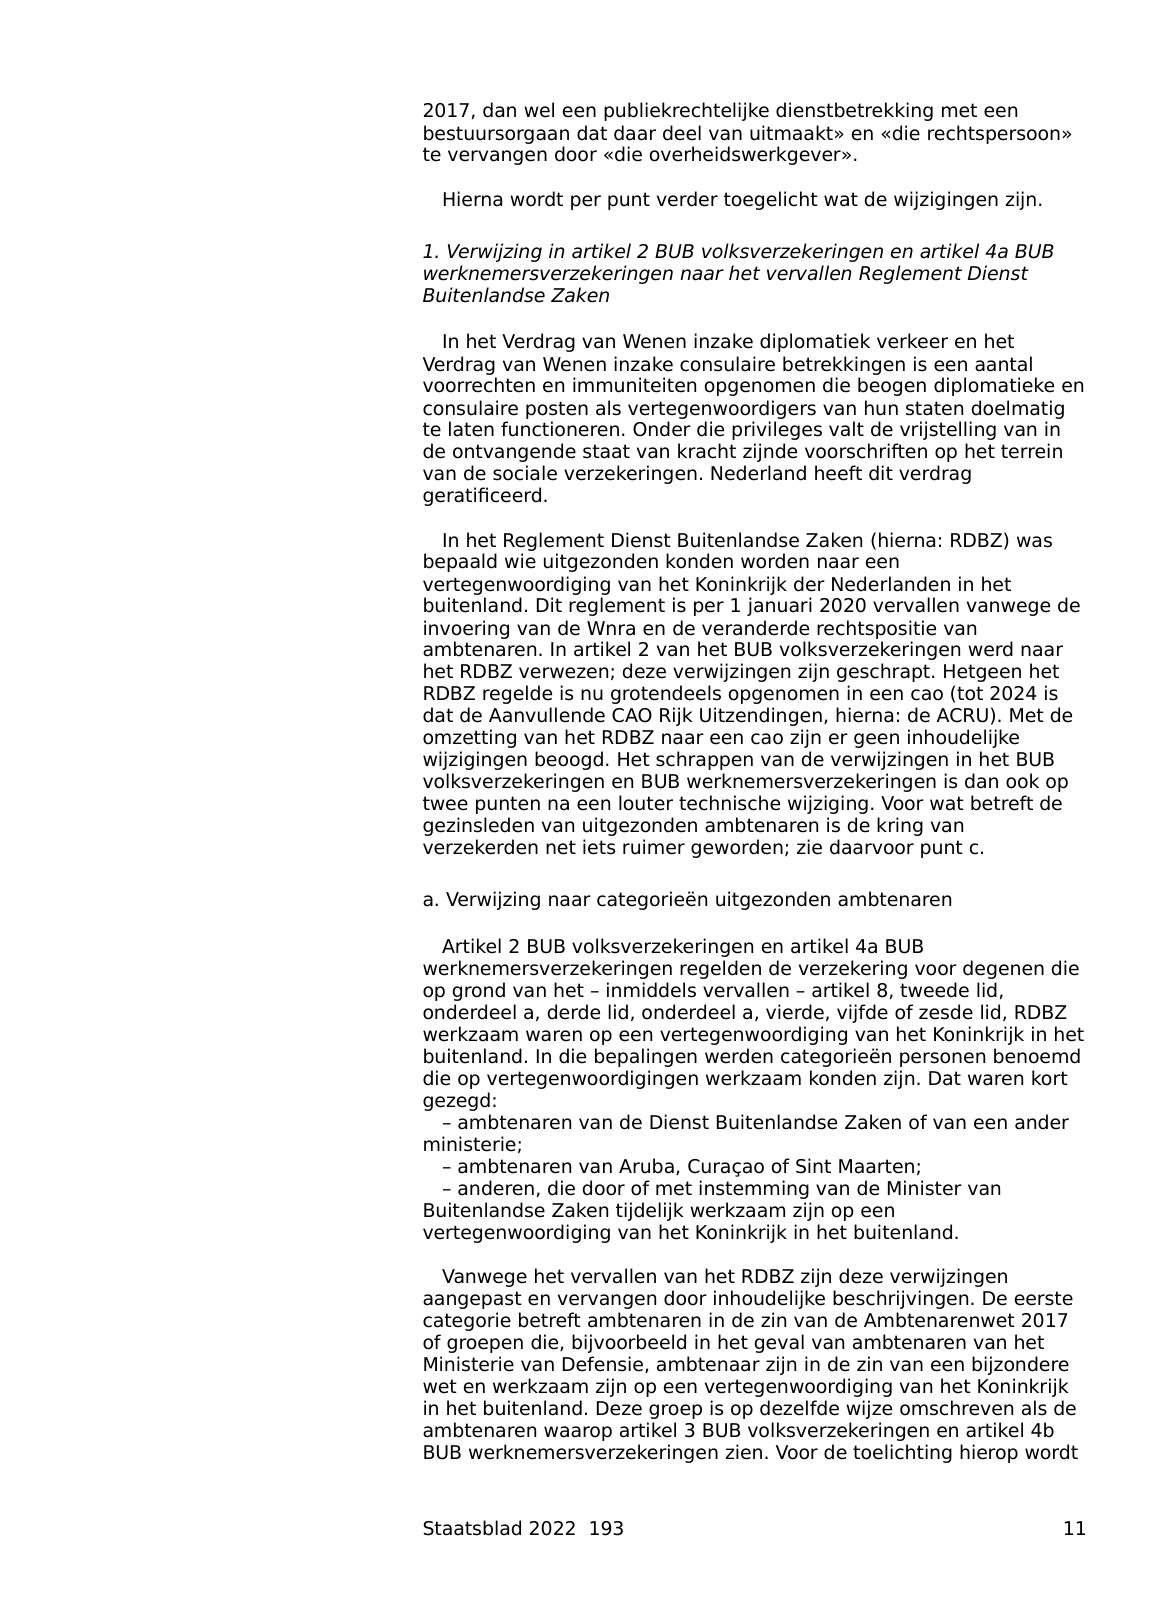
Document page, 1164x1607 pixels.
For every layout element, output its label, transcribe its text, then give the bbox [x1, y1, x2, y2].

text – ambtenaren van Aruba, Curaçao of Sint Maarten; [422, 1156, 1087, 1178]
text – anderen, die door of met instemming van de Minister van Buitenlandse Zaken tijdelijk werkzaam zijn op een vertegenwoordiging van het Koninkrijk in het buitenland. [422, 1178, 1087, 1244]
text Artikel 2 BUB volksverzekeringen en artikel 4a BUB werknemersverzekeringen regelden de verzekering voor degenen die op grond van het – inmiddels vervallen – artikel 8, tweede lid, onderdeel a, derde lid, onderdeel a, vierde, vijfde of zesde lid, RDBZ werkzaam waren op een vertegenwoordiging van het Koninkrijk in het buitenland. In die bepalingen werden categorieën personen benoemd die op vertegenwoordigingen werkzaam konden zijn. Dat waren kort gezegd: [422, 936, 1087, 1112]
subtitle 1. Verwijzing in artikel 2 BUB volksverzekeringen en artikel 4a BUB werknemersverzekeringen naar het vervallen Reglement Dienst Buitenlandse Zaken [422, 241, 1087, 306]
subtitle a. Verwijzing naar categorieën uitgezonden ambtenaren [422, 889, 1087, 911]
text Hierna wordt per punt verder toegelicht wat de wijzigingen zijn. [422, 188, 1087, 211]
text 2017, dan wel een publiekrechtelijke dienstbetrekking met een bestuursorgaan dat daar deel van uitmaakt» en «die rechtspersoon» te vervangen door «die overheidswerkgever». [422, 100, 1087, 166]
text Vanwege het vervallen van het RDBZ zijn deze verwijzingen aangepast en vervangen door inhoudelijke beschrijvingen. De eerste categorie betreft ambtenaren in de zin van de Ambtenarenwet 2017 of groepen die, bijvoorbeeld in het geval van ambtenaren van het Ministerie van Defensie, ambtenaar zijn in de zin van een bijzondere wet en werkzaam zijn op een vertegenwoordiging van het Koninkrijk in het buitenland. Deze groep is op dezelfde wijze omschreven als de ambtenaren waarop artikel 3 BUB volksverzekeringen en artikel 4b BUB werknemersverzekeringen zien. Voor de toelichting hierop wordt [422, 1266, 1087, 1464]
text In het Reglement Dienst Buitenlandse Zaken (hierna: RDBZ) was bepaald wie uitgezonden konden worden naar een vertegenwoordiging van het Koninkrijk der Nederlanden in het buitenland. Dit reglement is per 1 januari 2020 vervallen vanwege de invoering van de Wnra en de veranderde rechtspositie van ambtenaren. In artikel 2 van het BUB volksverzekeringen werd naar het RDBZ verwezen; deze verwijzingen zijn geschrapt. Hetgeen het RDBZ regelde is nu grotendeels opgenomen in een cao (tot 2024 is dat de Aanvullende CAO Rijk Uitzendingen, hierna: de ACRU). Met de omzetting van het RDBZ naar een cao zijn er geen inhoudelijke wijzigingen beoogd. Het schrappen van de verwijzingen in het BUB volksverzekeringen en BUB werknemersverzekeringen is dan ook op twee punten na een louter technische wijziging. Voor wat betreft de gezinsleden van uitgezonden ambtenaren is de kring van verzekerden net iets ruimer geworden; zie daarvoor punt c. [422, 529, 1087, 859]
text – ambtenaren van de Dienst Buitenlandse Zaken of van een ander ministerie; [422, 1112, 1087, 1156]
text In het Verdrag van Wenen inzake diplomatiek verkeer en het Verdrag van Wenen inzake consulaire betrekkingen is een aantal voorrechten en immuniteiten opgenomen die beogen diplomatieke en consulaire posten als vertegenwoordigers van hun staten doelmatig te laten functioneren. Onder die privileges valt de vrijstelling van in de ontvangende staat van kracht zijnde voorschriften op het terrein van de sociale verzekeringen. Nederland heeft dit verdrag geratificeerd. [422, 331, 1087, 507]
